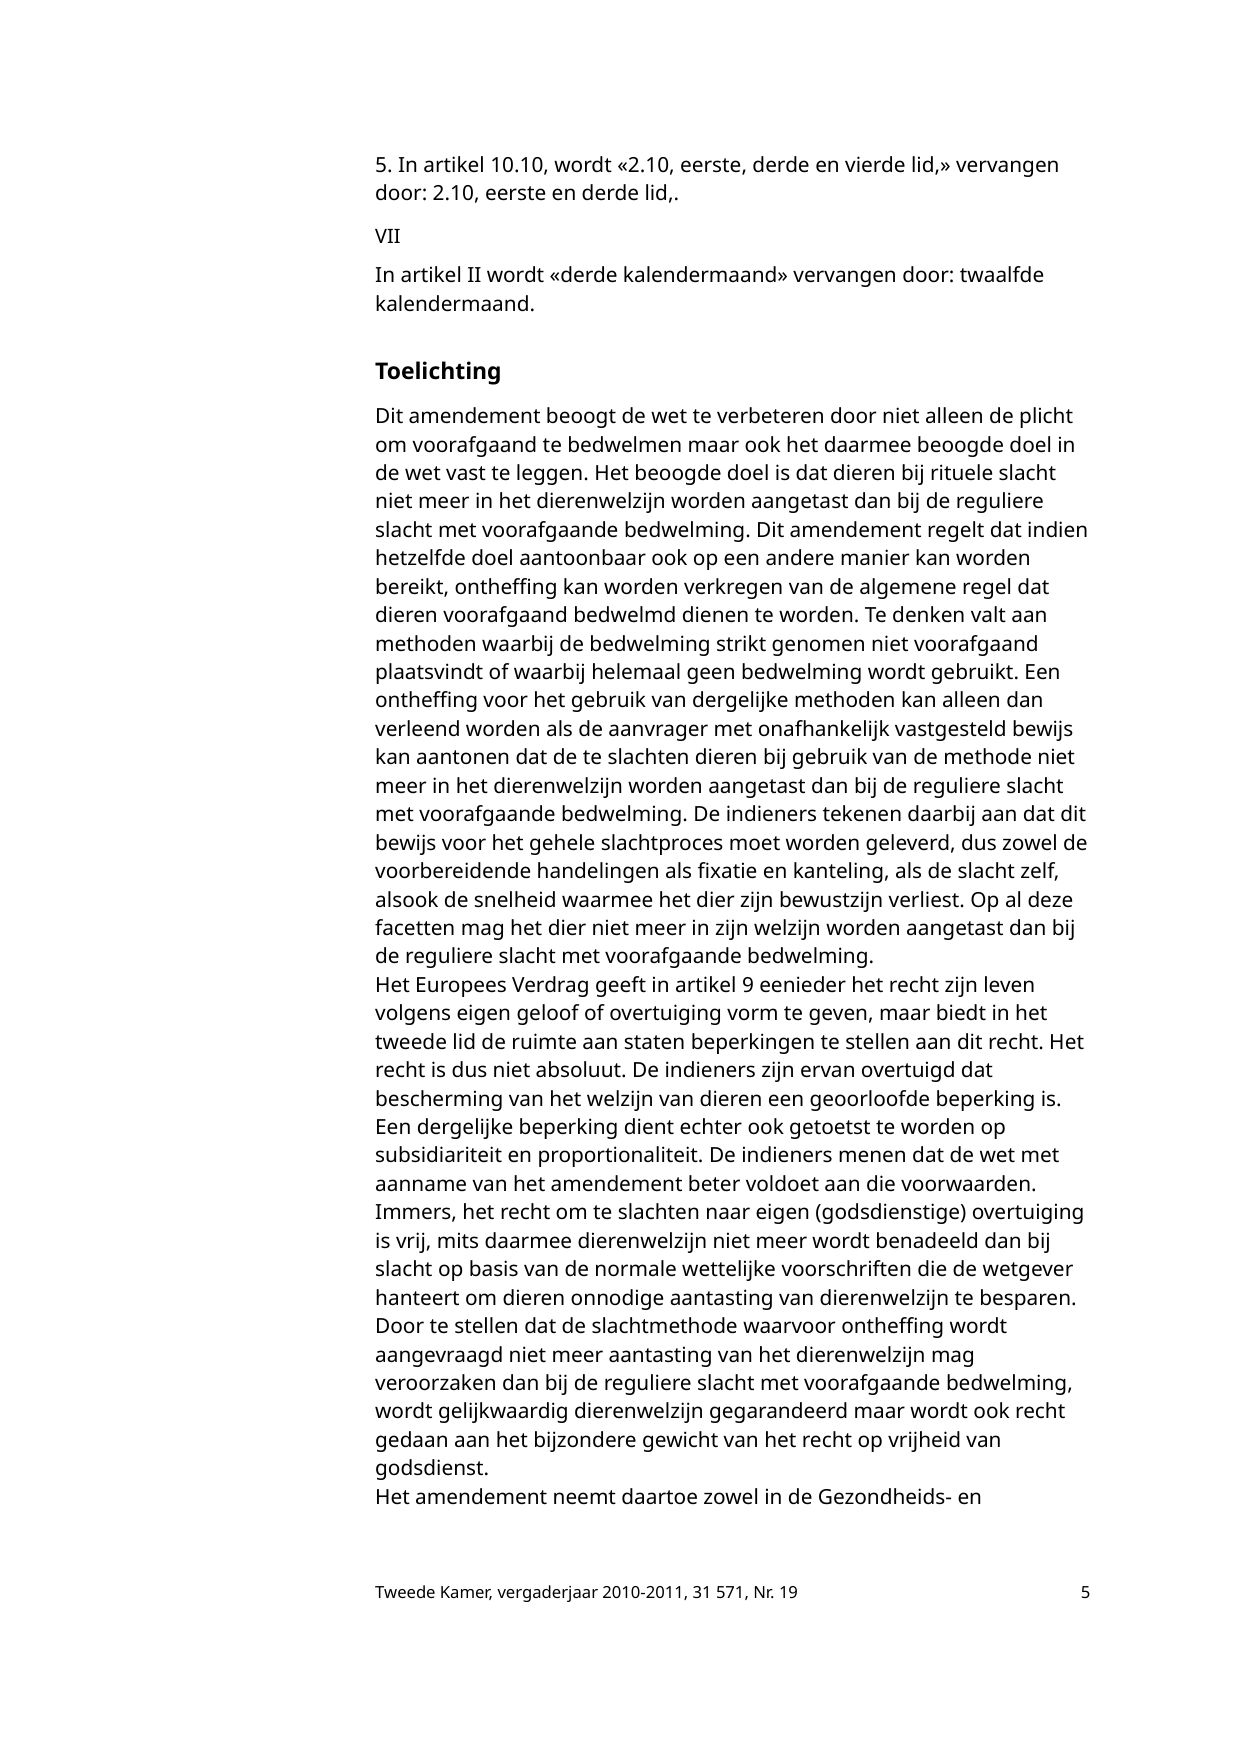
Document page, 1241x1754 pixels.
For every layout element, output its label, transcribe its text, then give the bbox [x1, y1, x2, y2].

subtitle Toelichting [375, 355, 1090, 386]
text Het amendement neemt daartoe zowel in de Gezondheids- en [375, 1482, 1090, 1510]
text 5. In artikel 10.10, wordt «2.10, eerste, derde en vierde lid,» vervangen door: 2.10, eerste en derde lid,. [375, 150, 1090, 207]
text Door te stellen dat de slachtmethode waarvoor ontheffing wordt aangevraagd niet meer aantasting van het dierenwelzijn mag veroorzaken dan bij de reguliere slacht met voorafgaande bedwelming, wordt gelijkwaardig dierenwelzijn gegarandeerd maar wordt ook recht gedaan aan het bijzondere gewicht van het recht op vrijheid van godsdienst. [375, 1311, 1090, 1482]
text VII [375, 222, 1090, 249]
text In artikel II wordt «derde kalendermaand» vervangen door: twaalfde kalendermaand. [375, 261, 1090, 317]
text Het Europees Verdrag geeft in artikel 9 eenieder het recht zijn leven volgens eigen geloof of overtuiging vorm te geven, maar biedt in het tweede lid de ruimte aan staten beperkingen te stellen aan dit recht. Het recht is dus niet absoluut. De indieners zijn ervan overtuigd dat bescherming van het welzijn van dieren een geoorloofde beperking is. Een dergelijke beperking dient echter ook getoetst te worden op subsidiariteit en proportionaliteit. De indieners menen dat de wet met aanname van het amendement beter voldoet aan die voorwaarden. Immers, het recht om te slachten naar eigen (godsdienstige) overtuiging is vrij, mits daarmee dierenwelzijn niet meer wordt benadeeld dan bij slacht op basis van de normale wettelijke voorschriften die de wetgever hanteert om dieren onnodige aantasting van dierenwelzijn te besparen. [375, 970, 1090, 1311]
text Dit amendement beoogt de wet te verbeteren door niet alleen de plicht om voorafgaand te bedwelmen maar ook het daarmee beoogde doel in de wet vast te leggen. Het beoogde doel is dat dieren bij rituele slacht niet meer in het dierenwelzijn worden aangetast dan bij de reguliere slacht met voorafgaande bedwelming. Dit amendement regelt dat indien hetzelfde doel aantoonbaar ook op een andere manier kan worden bereikt, ontheffing kan worden verkregen van de algemene regel dat dieren voorafgaand bedwelmd dienen te worden. Te denken valt aan methoden waarbij de bedwelming strikt genomen niet voorafgaand plaatsvindt of waarbij helemaal geen bedwelming wordt gebruikt. Een ontheffing voor het gebruik van dergelijke methoden kan alleen dan verleend worden als de aanvrager met onafhankelijk vastgesteld bewijs kan aantonen dat de te slachten dieren bij gebruik van de methode niet meer in het dierenwelzijn worden aangetast dan bij de reguliere slacht met voorafgaande bedwelming. De indieners tekenen daarbij aan dat dit bewijs voor het gehele slachtproces moet worden geleverd, dus zowel de voorbereidende handelingen als fixatie en kanteling, als de slacht zelf, alsook de snelheid waarmee het dier zijn bewustzijn verliest. Op al deze facetten mag het dier niet meer in zijn welzijn worden aangetast dan bij de reguliere slacht met voorafgaande bedwelming. [375, 401, 1090, 970]
